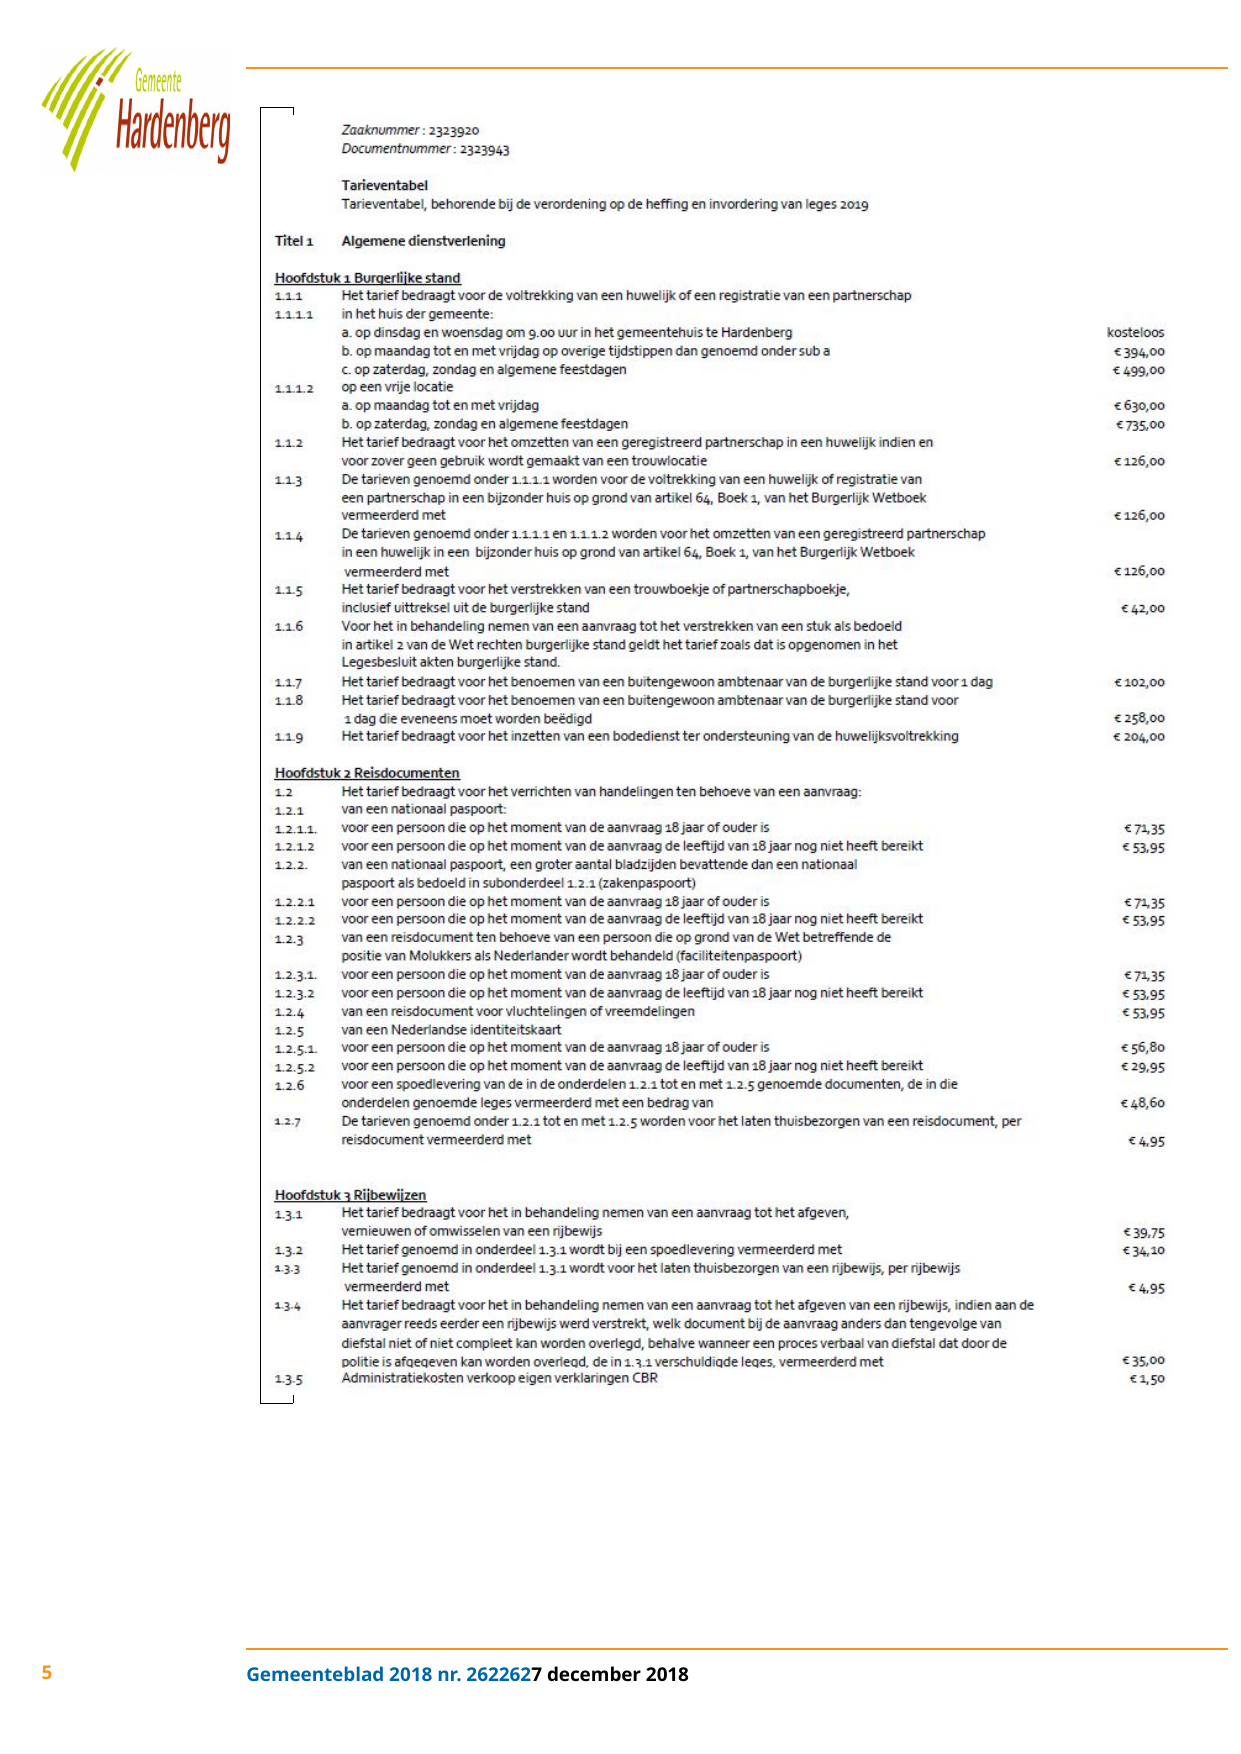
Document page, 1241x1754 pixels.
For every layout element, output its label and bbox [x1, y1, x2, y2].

picture [41, 47, 231, 172]
picture [268, 115, 1173, 1395]
